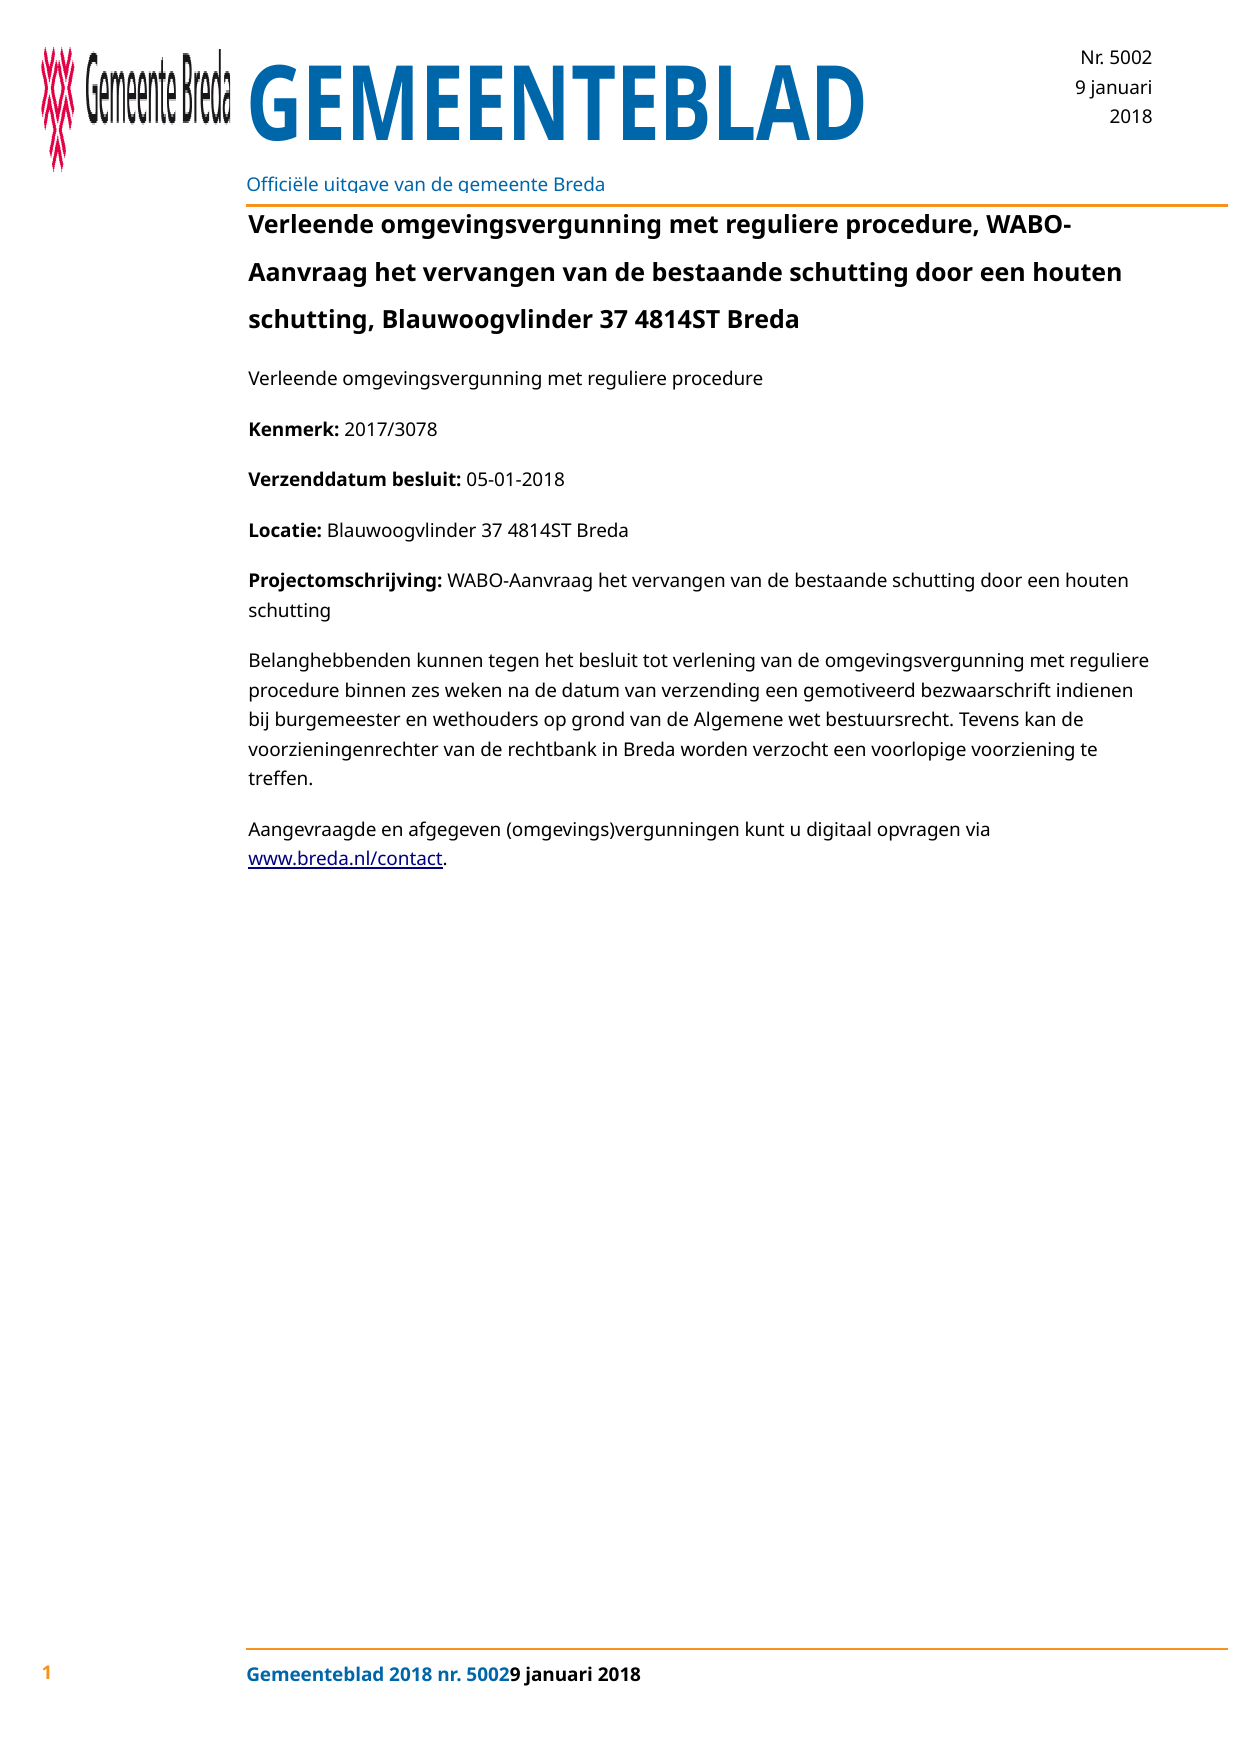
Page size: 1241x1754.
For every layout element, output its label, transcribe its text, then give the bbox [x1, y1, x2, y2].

picture [41, 47, 231, 172]
text Verleende omgevingsvergunning met reguliere procedure [248, 366, 1152, 391]
text Locatie: Blauwoogvlinder 37 4814ST Breda [248, 517, 1152, 542]
text Projectomschrijving: WABO-Aanvraag het vervangen van de bestaande schutting door een houten schutting [248, 567, 1152, 622]
text Verzenddatum besluit: 05-01-2018 [248, 466, 1152, 492]
text Belanghebbenden kunnen tegen het besluit tot verlening van de omgevingsvergunning met reguliere procedure binnen zes weken na de datum van verzending een gemotiveerd bezwaarschrift indienen bij burgemeester en wethouders op grond van de Algemene wet bestuursrecht. Tevens kan de voorzieningenrechter van de rechtbank in Breda worden verzocht een voorlopige voorziening te treffen. [248, 647, 1152, 791]
text Aangevraagde en afgegeven (omgevings)vergunningen kunt u digitaal opvragen via www.breda.nl/contact. [248, 816, 1152, 871]
text Kenmerk: 2017/3078 [248, 416, 1152, 442]
text Verleende omgevingsvergunning met reguliere procedure, WABO-Aanvraag het vervangen van de bestaande schutting door een houten schutting, Blauwoogvlinder 37 4814ST Breda [248, 207, 1152, 336]
